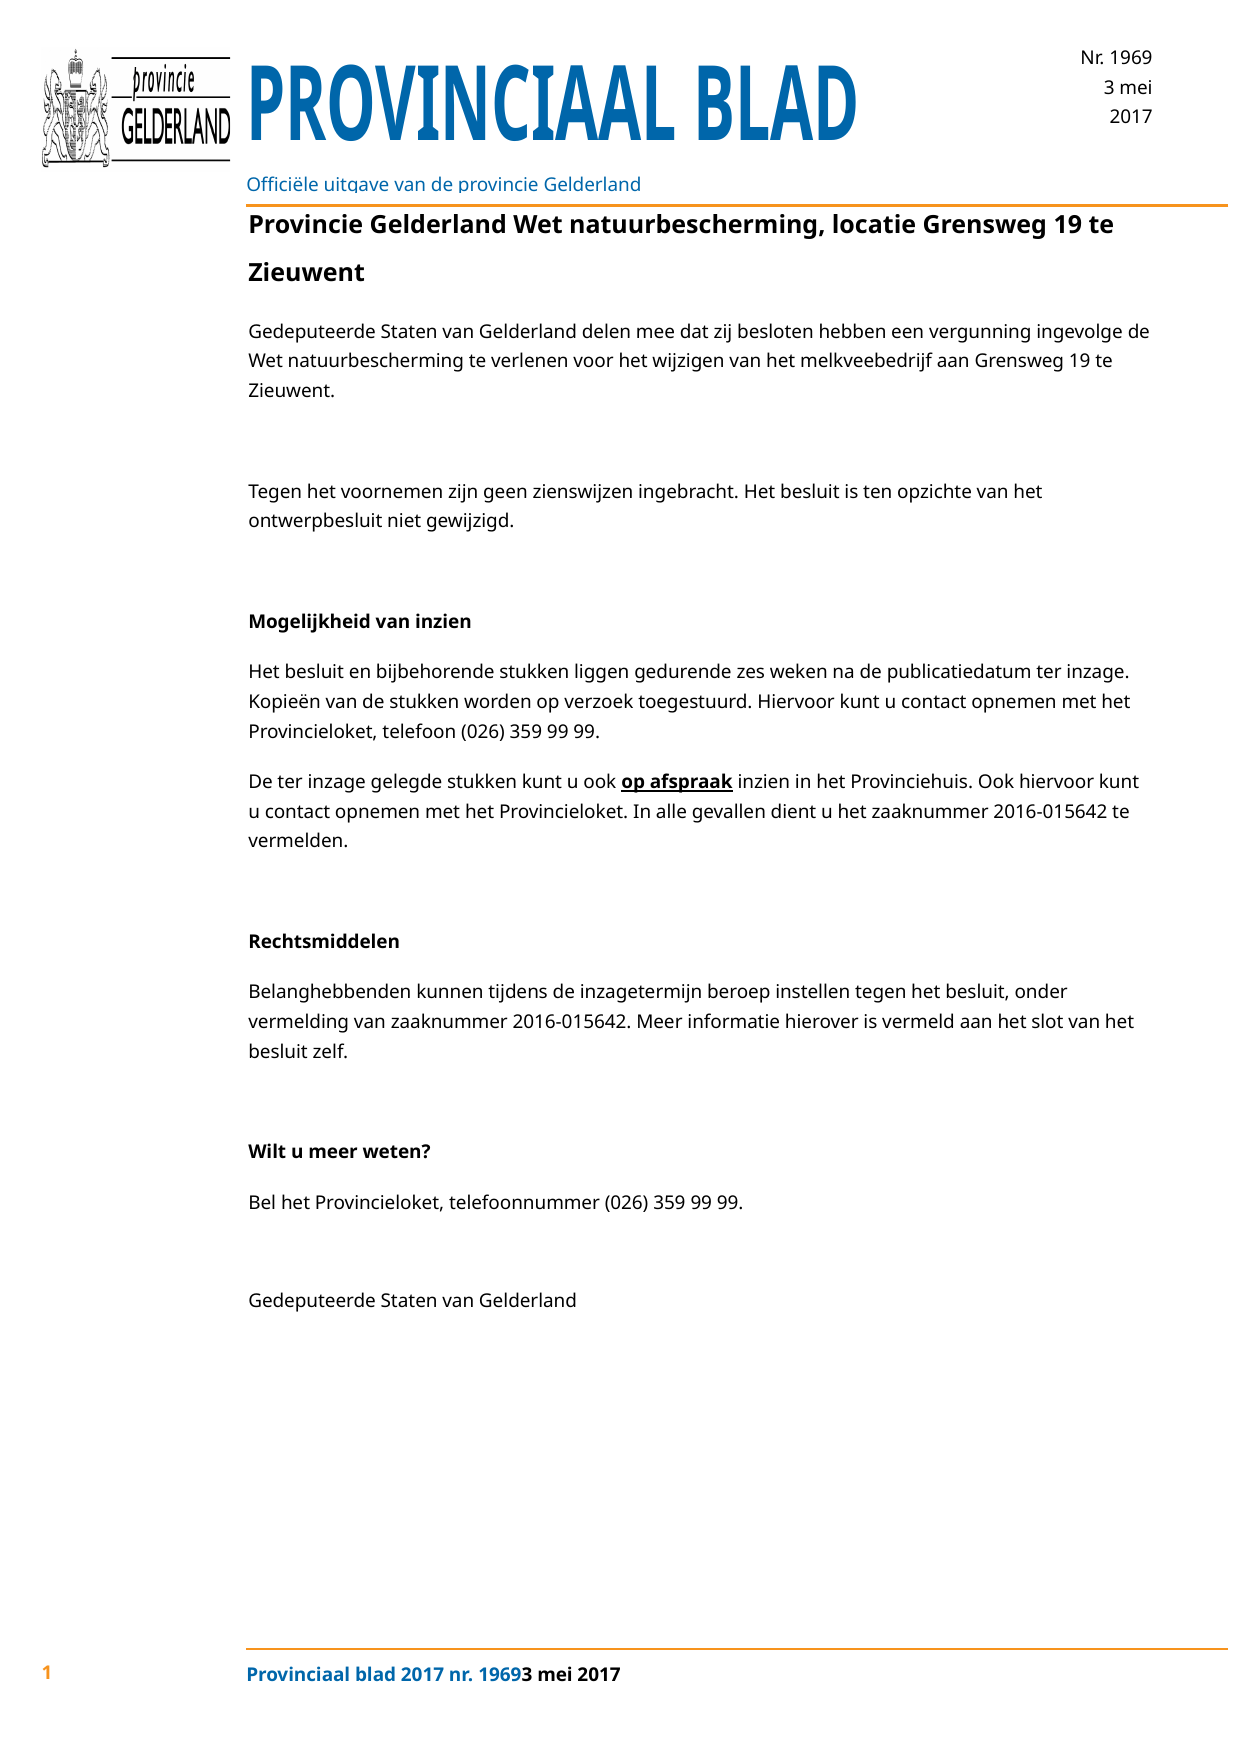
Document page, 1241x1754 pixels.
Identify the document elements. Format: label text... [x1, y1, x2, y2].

text De ter inzage gelegde stukken kunt u ook op afspraak inzien in het Provinciehuis. Ook hiervoor kunt u contact opnemen met het Provincieloket. In alle gevallen dient u het zaaknummer 2016-015642 te vermelden. [248, 768, 1152, 853]
text Gedeputeerde Staten van Gelderland delen mee dat zij besloten hebben een vergunning ingevolge de Wet natuurbescherming te verlenen voor het wijzigen van het melkveebedrijf aan Grensweg 19 te Zieuwent. [248, 318, 1152, 403]
text Bel het Provincieloket, telefoonnummer (026) 359 99 99. [248, 1189, 1152, 1215]
text Provincie Gelderland Wet natuurbescherming, locatie Grensweg 19 te Zieuwent [248, 207, 1152, 288]
picture [41, 47, 231, 172]
text Belanghebbenden kunnen tijdens de inzagetermijn beroep instellen tegen het besluit, onder vermelding van zaaknummer 2016-015642. Meer informatie hierover is vermeld aan het slot van het besluit zelf. [248, 979, 1152, 1064]
text Rechtsmiddelen [248, 928, 1152, 954]
text Mogelijkheid van inzien [248, 608, 1152, 634]
text Het besluit en bijbehorende stukken liggen gedurende zes weken na de publicatiedatum ter inzage. Kopieën van de stukken worden op verzoek toegestuurd. Hiervoor kunt u contact opnemen met het Provincieloket, telefoon (026) 359 99 99. [248, 659, 1152, 744]
text Wilt u meer weten? [248, 1139, 1152, 1164]
text Gedeputeerde Staten van Gelderland [248, 1287, 1152, 1313]
text Tegen het voornemen zijn geen zienswijzen ingebracht. Het besluit is ten opzichte van het ontwerpbesluit niet gewijzigd. [248, 478, 1152, 533]
